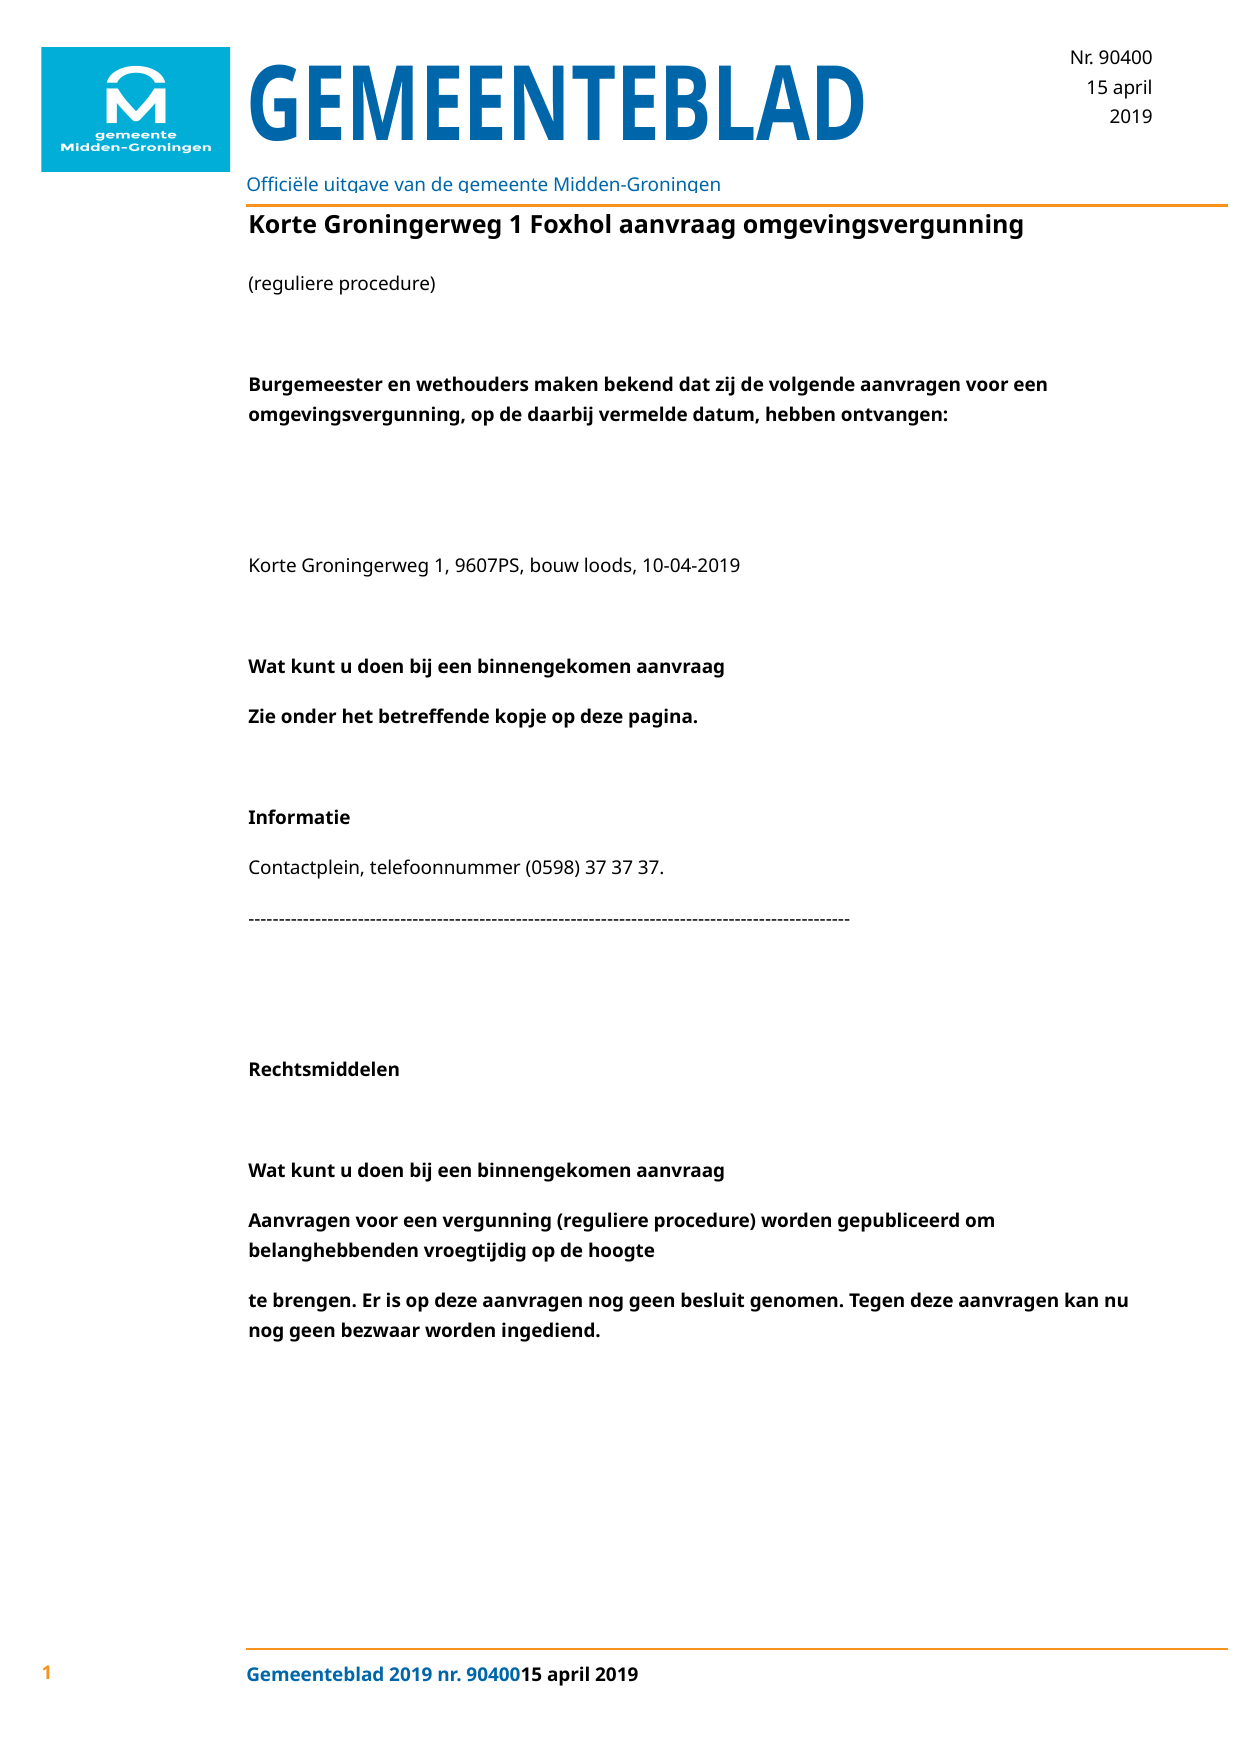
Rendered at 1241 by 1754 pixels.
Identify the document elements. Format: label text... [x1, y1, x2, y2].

text Burgemeester en wethouders maken bekend dat zij de volgende aanvragen voor een omgevingsvergunning, op de daarbij vermelde datum, hebben ontvangen: [248, 371, 1152, 426]
text Aanvragen voor een vergunning (reguliere procedure) worden gepubliceerd om belanghebbenden vroegtijdig op de hoogte [248, 1207, 1152, 1263]
picture [184, 146, 190, 153]
text Korte Groningerweg 1 Foxhol aanvraag omgevingsvergunning [248, 207, 1152, 241]
text Informatie [248, 804, 1152, 830]
text Wat kunt u doen bij een binnengekomen aanvraag [248, 1157, 1152, 1183]
text Korte Groningerweg 1, 9607PS, bouw loods, 10-04-2019 [248, 552, 1152, 578]
text (reguliere procedure) [248, 270, 1152, 296]
text Wat kunt u doen bij een binnengekomen aanvraag [248, 653, 1152, 678]
picture [108, 66, 164, 82]
picture [107, 89, 165, 122]
text Contactplein, telefoonnummer (0598) 37 37 37. [248, 854, 1152, 880]
text --------------------------------------------------------------------------------------------------- [248, 905, 1152, 931]
text Rechtsmiddelen [248, 1056, 1152, 1082]
text te brengen. Er is op deze aanvragen nog geen besluit genomen. Tegen deze aanvragen kan nu nog geen bezwaar worden ingediend. [248, 1287, 1152, 1343]
text Zie onder het betreffende kopje op deze pagina. [248, 703, 1152, 729]
